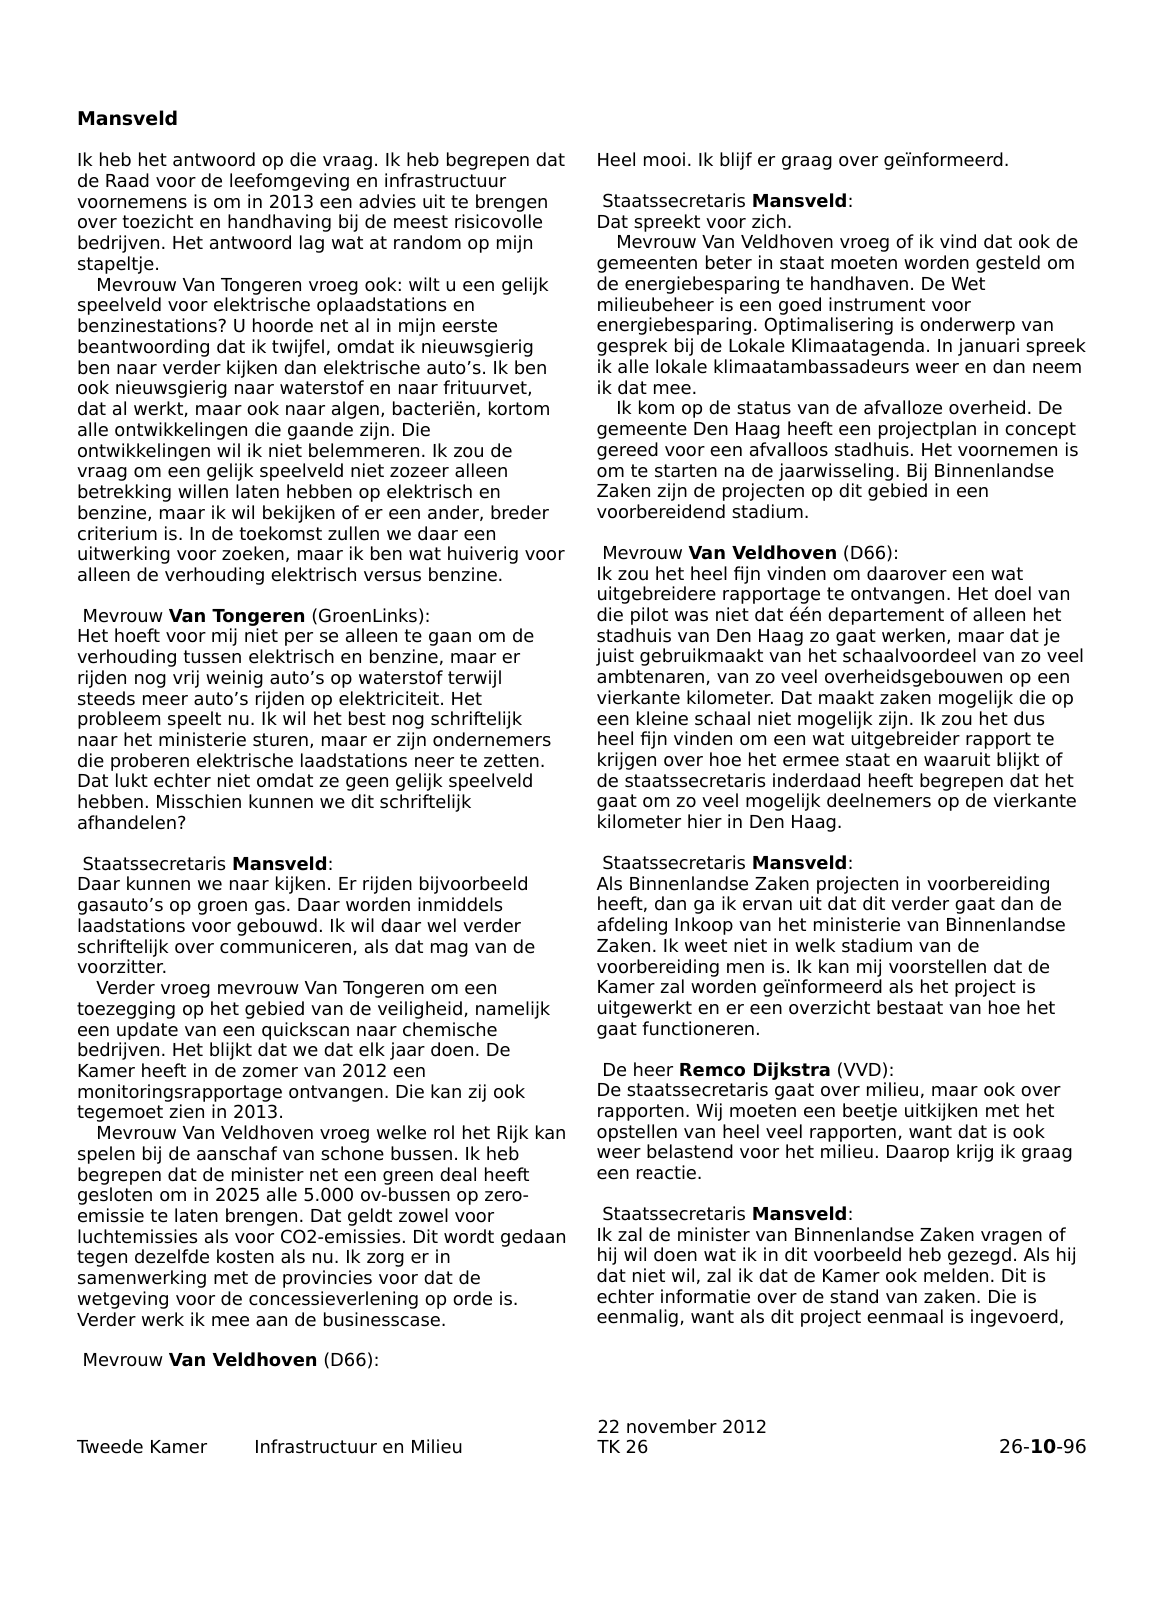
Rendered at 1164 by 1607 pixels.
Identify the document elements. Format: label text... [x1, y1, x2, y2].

text Verder vroeg mevrouw Van Tongeren om een toezegging op het gebied van de veiligheid, namelijk een update van een quickscan naar chemische bedrijven. Het blijkt dat we dat elk jaar doen. De Kamer heeft in de zomer van 2012 een monitoringsrapportage ontvangen. Die kan zij ook tegemoet zien in 2013. [77, 978, 567, 1123]
text Dat spreekt voor zich. [596, 212, 1087, 232]
text Staatssecretaris Mansveld: [596, 853, 1087, 873]
text Ik zou het heel fijn vinden om daarover een wat uitgebreidere rapportage te ontvangen. Het doel van die pilot was niet dat één departement of alleen het stadhuis van Den Haag zo gaat werken, maar dat je juist gebruikmaakt van het schaalvoordeel van zo veel ambtenaren, van zo veel overheidsgebouwen op een vierkante kilometer. Dat maakt zaken mogelijk die op een kleine schaal niet mogelijk zijn. Ik zou het dus heel fijn vinden om een wat uitgebreider rapport te krijgen over hoe het ermee staat en waaruit blijkt of de staatssecretaris inderdaad heeft begrepen dat het gaat om zo veel mogelijk deelnemers op de vierkante kilometer hier in Den Haag. [596, 563, 1087, 833]
text Ik zal de minister van Binnenlandse Zaken vragen of hij wil doen wat ik in dit voorbeeld heb gezegd. Als hij dat niet wil, zal ik dat de Kamer ook melden. Dit is echter informatie over de stand van zaken. Die is eenmalig, want als dit project eenmaal is ingevoerd, [596, 1224, 1087, 1328]
text Ik kom op de status van de afvalloze overheid. De gemeente Den Haag heeft een projectplan in concept gereed voor een afvalloos stadhuis. Het voornemen is om te starten na de jaarwisseling. Bij Binnenlandse Zaken zijn de projecten op dit gebied in een voorbereidend stadium. [596, 398, 1087, 523]
text Staatssecretaris Mansveld: [596, 1204, 1087, 1224]
text De heer Remco Dijkstra (VVD): [596, 1059, 1087, 1080]
text Daar kunnen we naar kijken. Er rijden bijvoorbeeld gasauto’s op groen gas. Daar worden inmiddels laadstations voor gebouwd. Ik wil daar wel verder schriftelijk over communiceren, als dat mag van de voorzitter. [77, 874, 567, 978]
text Ik heb het antwoord op die vraag. Ik heb begrepen dat de Raad voor de leefomgeving en infrastructuur voornemens is om in 2013 een advies uit te brengen over toezicht en handhaving bij de meest risicovolle bedrijven. Het antwoord lag wat at random op mijn stapeltje. [77, 150, 567, 274]
text Staatssecretaris Mansveld: [77, 853, 567, 874]
text Heel mooi. Ik blijf er graag over geïnformeerd. [596, 150, 1087, 171]
text Mevrouw Van Tongeren vroeg ook: wilt u een gelijk speelveld voor elektrische oplaadstations en benzinestations? U hoorde net al in mijn eerste beantwoording dat ik twijfel, omdat ik nieuwsgierig ben naar verder kijken dan elektrische auto’s. Ik ben ook nieuwsgierig naar waterstof en naar frituurvet, dat al werkt, maar ook naar algen, bacteriën, kortom alle ontwikkelingen die gaande zijn. Die ontwikkelingen wil ik niet belemmeren. Ik zou de vraag om een gelijk speelveld niet zozeer alleen betrekking willen laten hebben op elektrisch en benzine, maar ik wil bekijken of er een ander, breder criterium is. In de toekomst zullen we daar een uitwerking voor zoeken, maar ik ben wat huiverig voor alleen de verhouding elektrisch versus benzine. [77, 274, 567, 586]
text Als Binnenlandse Zaken projecten in voorbereiding heeft, dan ga ik ervan uit dat dit verder gaat dan de afdeling Inkoop van het ministerie van Binnenlandse Zaken. Ik weet niet in welk stadium van de voorbereiding men is. Ik kan mij voorstellen dat de Kamer zal worden geïnformeerd als het project is uitgewerkt en er een overzicht bestaat van hoe het gaat functioneren. [596, 873, 1087, 1039]
text Staatssecretaris Mansveld: [596, 191, 1087, 212]
text Mevrouw Van Veldhoven (D66): [77, 1350, 567, 1371]
text Mevrouw Van Veldhoven vroeg welke rol het Rijk kan spelen bij de aanschaf van schone bussen. Ik heb begrepen dat de minister net een green deal heeft gesloten om in 2025 alle 5.000 ov-bussen op zero-emissie te laten brengen. Dat geldt zowel voor luchtemissies als voor CO2-emissies. Dit wordt gedaan tegen dezelfde kosten als nu. Ik zorg er in samenwerking met de provincies voor dat de wetgeving voor de concessieverlening op orde is. Verder werk ik mee aan de businesscase. [77, 1123, 567, 1330]
text Mevrouw Van Veldhoven vroeg of ik vind dat ook de gemeenten beter in staat moeten worden gesteld om de energiebesparing te handhaven. De Wet milieubeheer is een goed instrument voor energiebesparing. Optimalisering is onderwerp van gesprek bij de Lokale Klimaatagenda. In januari spreek ik alle lokale klimaatambassadeurs weer en dan neem ik dat mee. [596, 232, 1087, 398]
text Mevrouw Van Tongeren (GroenLinks): [77, 606, 567, 626]
text Mevrouw Van Veldhoven (D66): [596, 543, 1087, 563]
text De staatssecretaris gaat over milieu, maar ook over rapporten. Wij moeten een beetje uitkijken met het opstellen van heel veel rapporten, want dat is ook weer belastend voor het milieu. Daarop krijg ik graag een reactie. [596, 1080, 1087, 1184]
text Het hoeft voor mij niet per se alleen te gaan om de verhouding tussen elektrisch en benzine, maar er rijden nog vrij weinig auto’s op waterstof terwijl steeds meer auto’s rijden op elektriciteit. Het probleem speelt nu. Ik wil het best nog schriftelijk naar het ministerie sturen, maar er zijn ondernemers die proberen elektrische laadstations neer te zetten. Dat lukt echter niet omdat ze geen gelijk speelveld hebben. Misschien kunnen we dit schriftelijk afhandelen? [77, 626, 567, 833]
